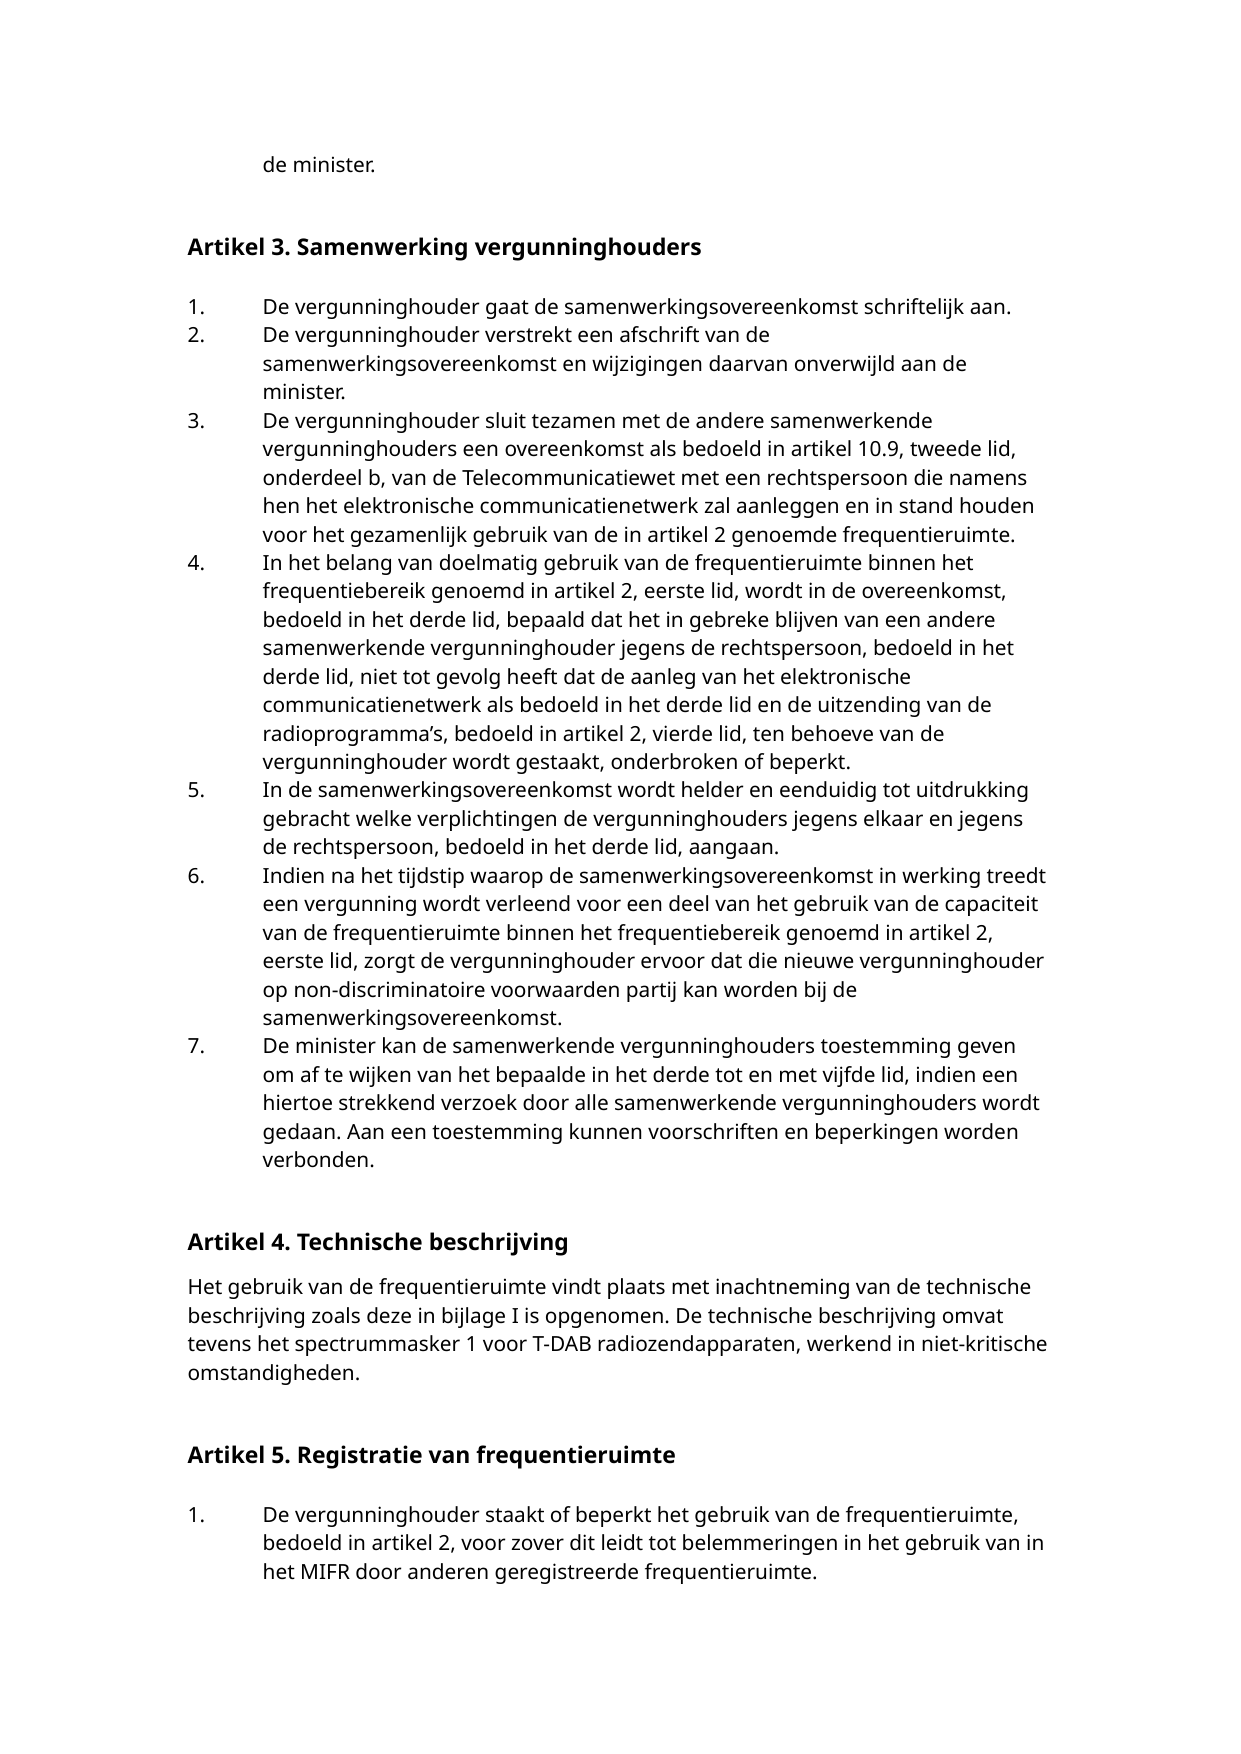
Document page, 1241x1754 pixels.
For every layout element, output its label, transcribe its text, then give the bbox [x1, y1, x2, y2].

list de minister. [187, 150, 1053, 178]
list De vergunninghouder gaat de samenwerkingsovereenkomst schriftelijk aan. [187, 292, 1053, 321]
list De minister kan de samenwerkende vergunninghouders toestemming geven om af te wijken van het bepaalde in het derde tot en met vijfde lid, indien een hiertoe strekkend verzoek door alle samenwerkende vergunninghouders wordt gedaan. Aan een toestemming kunnen voorschriften en beperkingen worden verbonden. [187, 1032, 1053, 1174]
subtitle Artikel 3. Samenwerking vergunninghouders [187, 231, 1053, 262]
subtitle Artikel 5. Registratie van frequentieruimte [187, 1439, 1053, 1470]
subtitle Artikel 4. Technische beschrijving [187, 1226, 1053, 1257]
list De vergunninghouder staakt of beperkt het gebruik van de frequentieruimte, bedoeld in artikel 2, voor zover dit leidt tot belemmeringen in het gebruik van in het MIFR door anderen geregistreerde frequentieruimte. [187, 1500, 1053, 1585]
list In de samenwerkingsovereenkomst wordt helder en eenduidig tot uitdrukking gebracht welke verplichtingen de vergunninghouders jegens elkaar en jegens de rechtspersoon, bedoeld in het derde lid, aangaan. [187, 776, 1053, 861]
list Indien na het tijdstip waarop de samenwerkingsovereenkomst in werking treedt een vergunning wordt verleend voor een deel van het gebruik van de capaciteit van de frequentieruimte binnen het frequentiebereik genoemd in artikel 2, eerste lid, zorgt de vergunninghouder ervoor dat die nieuwe vergunninghouder op non-discriminatoire voorwaarden partij kan worden bij de samenwerkingsovereenkomst. [187, 861, 1053, 1032]
text Het gebruik van de frequentieruimte vindt plaats met inachtneming van de technische beschrijving zoals deze in bijlage I is opgenomen. De technische beschrijving omvat tevens het spectrummasker 1 voor T-DAB radiozendapparaten, werkend in niet-kritische omstandigheden. [187, 1272, 1053, 1386]
list De vergunninghouder sluit tezamen met de andere samenwerkende vergunninghouders een overeenkomst als bedoeld in artikel 10.9, tweede lid, onderdeel b, van de Telecommunicatiewet met een rechtspersoon die namens hen het elektronische communicatienetwerk zal aanleggen en in stand houden voor het gezamenlijk gebruik van de in artikel 2 genoemde frequentieruimte. [187, 406, 1053, 548]
list De vergunninghouder verstrekt een afschrift van de samenwerkingsovereenkomst en wijzigingen daarvan onverwijld aan de minister. [187, 321, 1053, 406]
list In het belang van doelmatig gebruik van de frequentieruimte binnen het frequentiebereik genoemd in artikel 2, eerste lid, wordt in de overeenkomst, bedoeld in het derde lid, bepaald dat het in gebreke blijven van een andere samenwerkende vergunninghouder jegens de rechtspersoon, bedoeld in het derde lid, niet tot gevolg heeft dat de aanleg van het elektronische communicatienetwerk als bedoeld in het derde lid en de uitzending van de radioprogramma’s, bedoeld in artikel 2, vierde lid, ten behoeve van de vergunninghouder wordt gestaakt, onderbroken of beperkt. [187, 548, 1053, 776]
